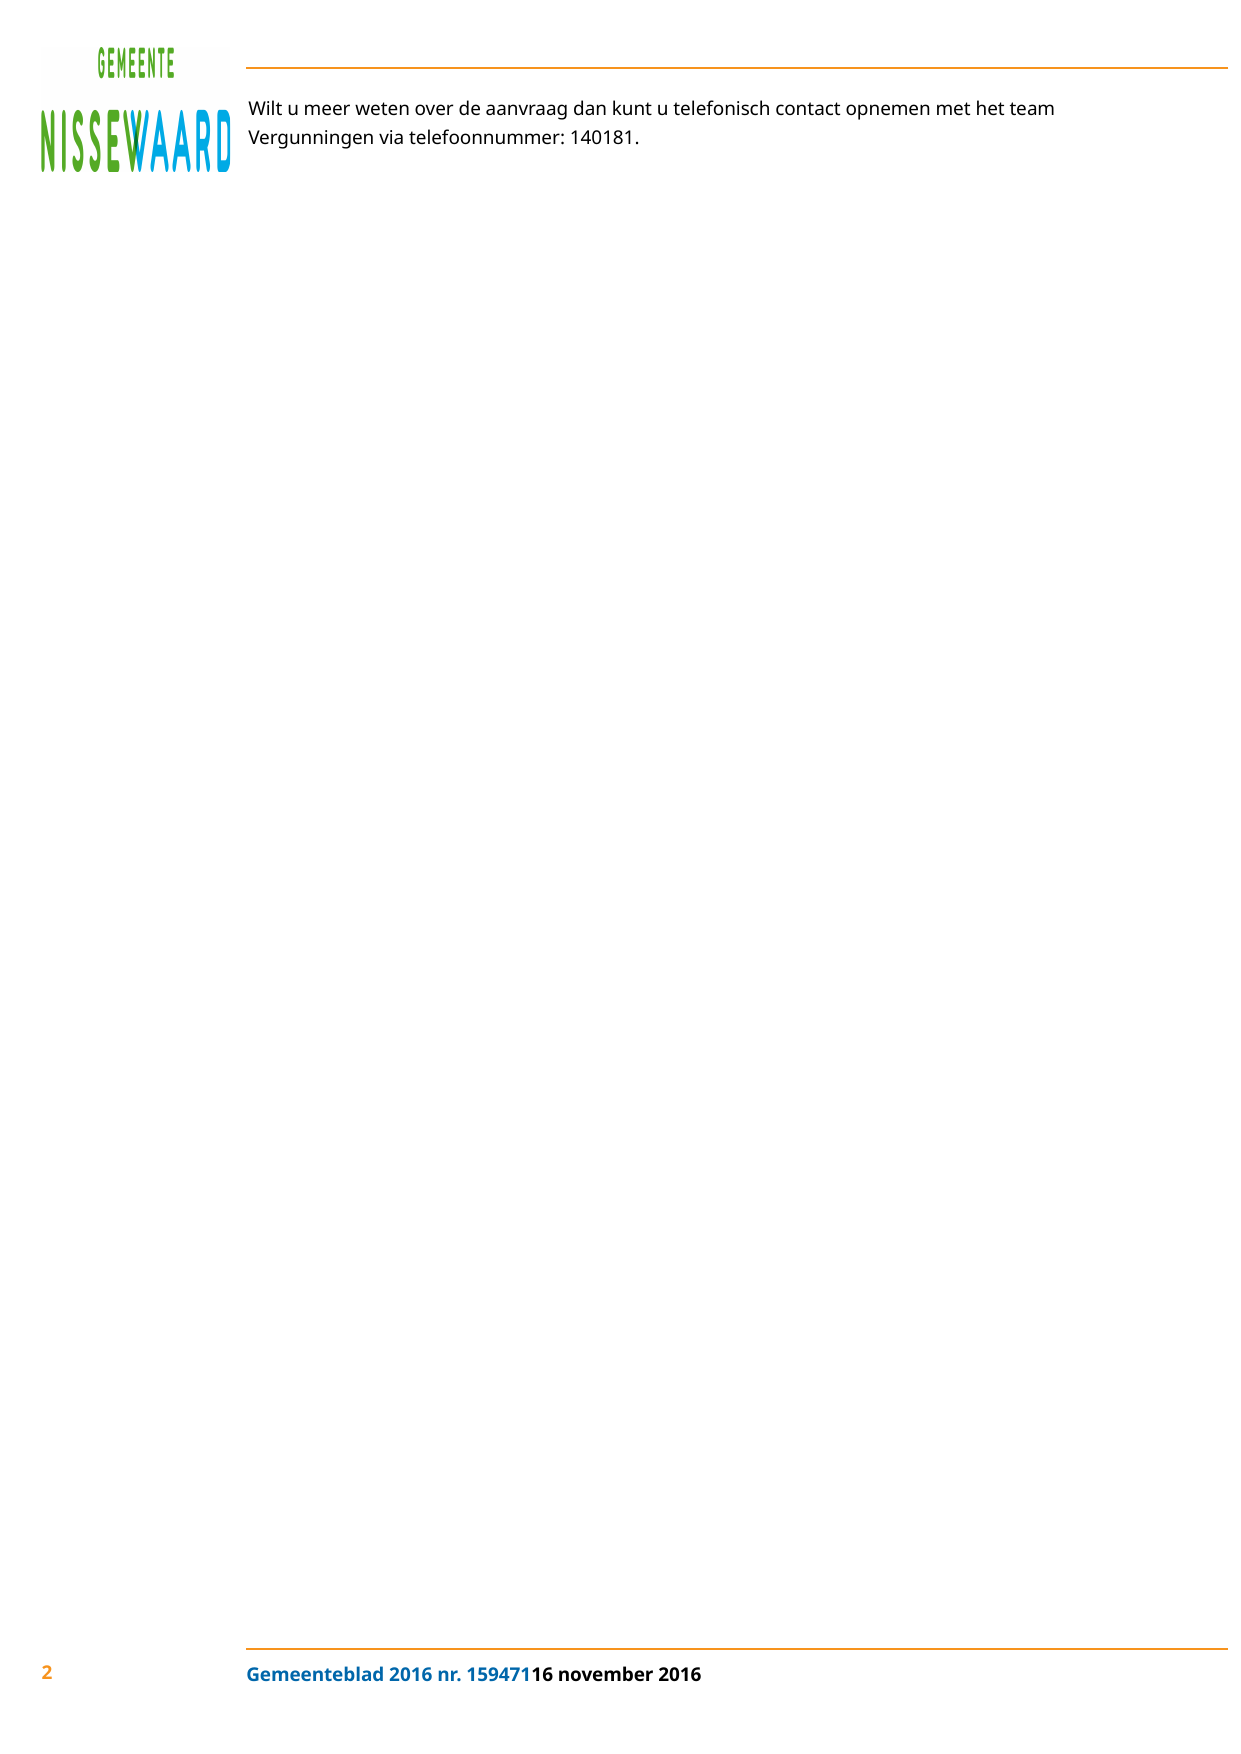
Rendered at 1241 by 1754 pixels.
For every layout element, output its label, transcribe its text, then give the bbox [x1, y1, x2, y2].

picture [176, 157, 187, 172]
picture [41, 47, 231, 172]
picture [222, 122, 227, 160]
picture [154, 157, 165, 172]
text Wilt u meer weten over de aanvraag dan kunt u telefonisch contact opnemen met het team Vergunningen via telefoonnummer: 140181. [248, 95, 1152, 150]
picture [201, 122, 206, 138]
picture [200, 151, 206, 172]
